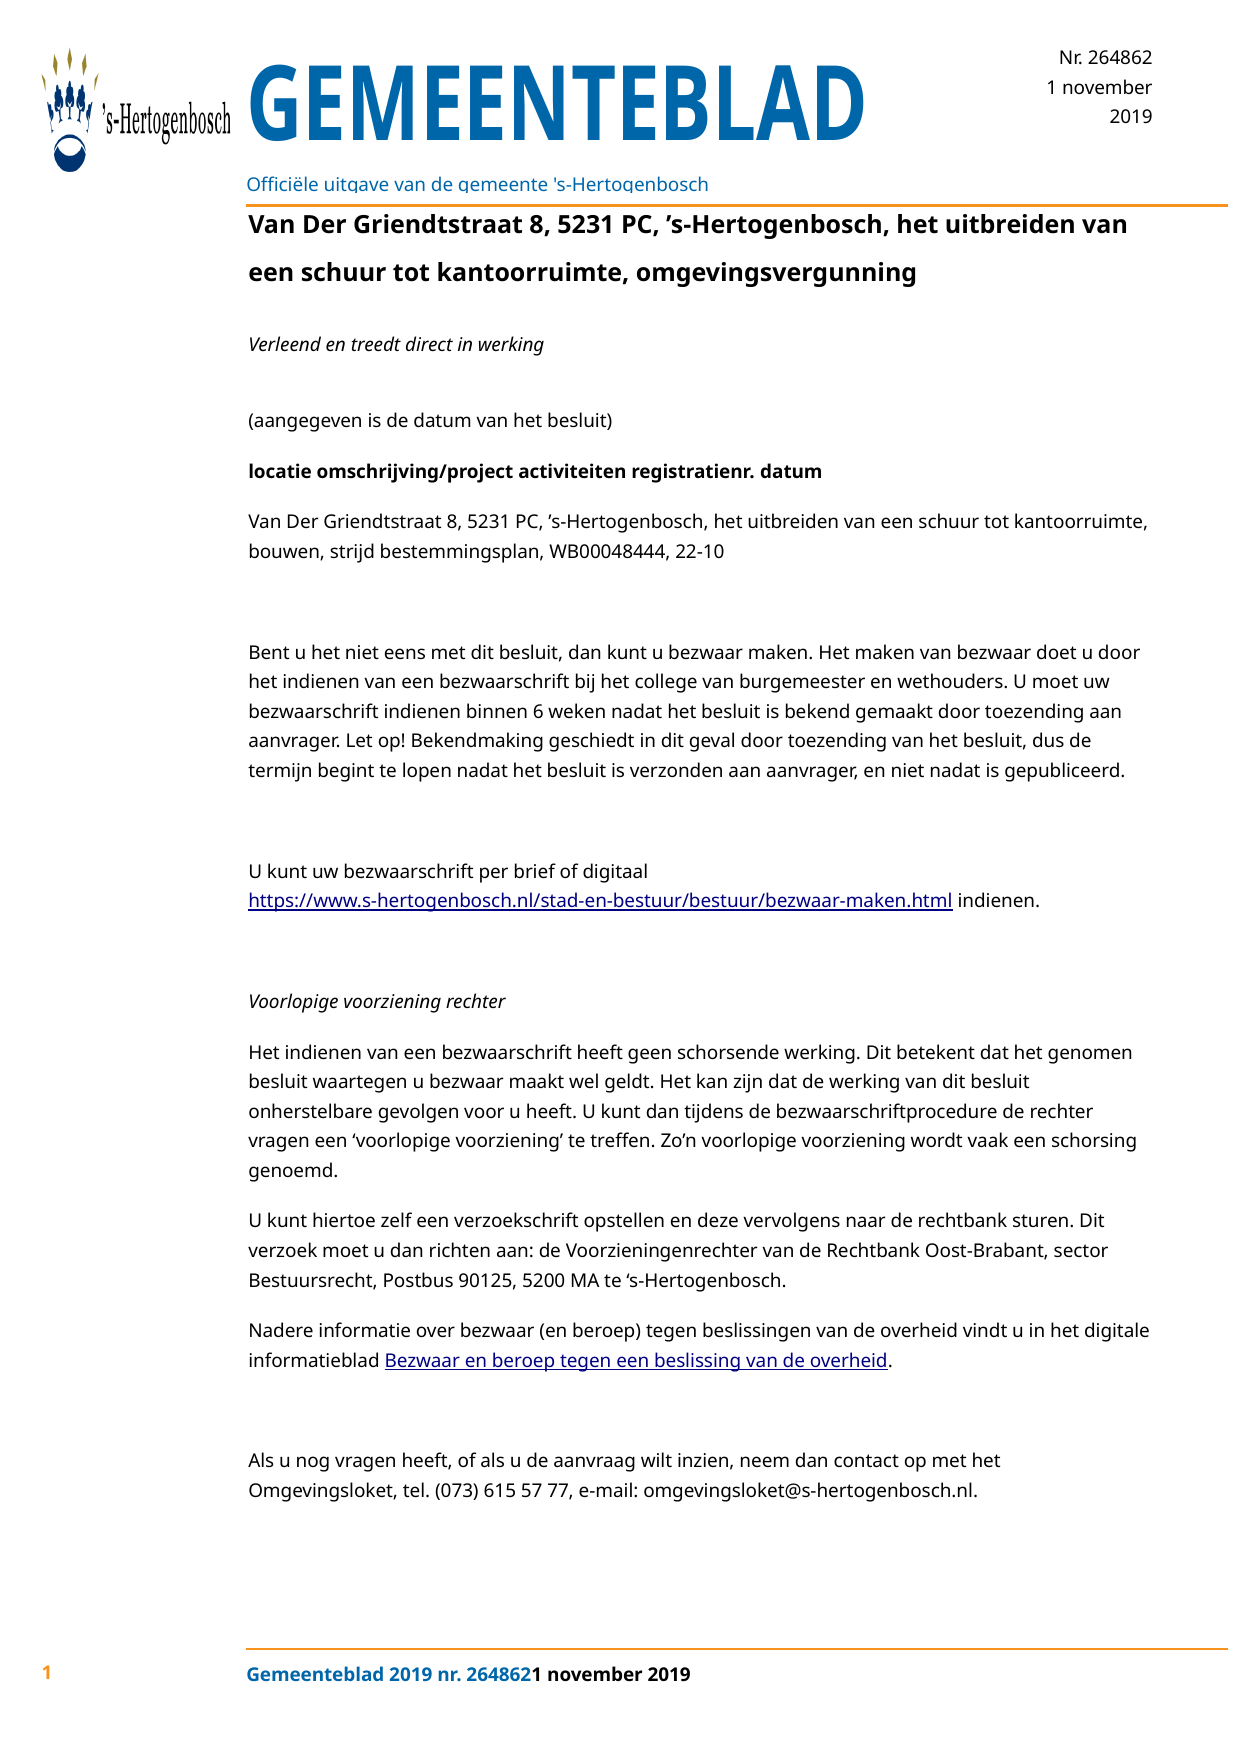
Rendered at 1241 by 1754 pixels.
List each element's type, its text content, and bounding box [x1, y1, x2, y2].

text Van Der Griendtstraat 8, 5231 PC, ’s-Hertogenbosch, het uitbreiden van een schuur tot kantoorruimte, bouwen, strijd bestemmingsplan, WB00048444, 22-10 [248, 508, 1152, 564]
text U kunt hiertoe zelf een verzoekschrift opstellen en deze vervolgens naar de rechtbank sturen. Dit verzoek moet u dan richten aan: de Voorzieningenrechter van de Rechtbank Oost-Brabant, sector Bestuursrecht, Postbus 90125, 5200 MA te ‘s-Hertogenbosch. [248, 1208, 1152, 1292]
text (aangegeven is de datum van het besluit) [248, 408, 1152, 433]
text locatie omschrijving/project activiteiten registratienr. datum [248, 458, 1152, 484]
text Bent u het niet eens met dit besluit, dan kunt u bezwaar maken. Het maken van bezwaar doet u door het indienen van een bezwaarschrift bij het college van burgemeester en wethouders. U moet uw bezwaarschrift indienen binnen 6 weken nadat het besluit is bekend gemaakt door toezending aan aanvrager. Let op! Bekendmaking geschiedt in dit geval door toezending van het besluit, dus de termijn begint te lopen nadat het besluit is verzonden aan aanvrager, en niet nadat is gepubliceerd. [248, 639, 1152, 783]
text Als u nog vragen heeft, of als u de aanvraag wilt inzien, neem dan contact op met het Omgevingsloket, tel. (073) 615 57 77, e-mail: omgevingsloket@s-hertogenbosch.nl. [248, 1448, 1152, 1503]
text Nadere informatie over bezwaar (en beroep) tegen beslissingen van de overheid vindt u in het digitale informatieblad Bezwaar en beroep tegen een beslissing van de overheid. [248, 1317, 1152, 1372]
text Voorlopige voorziening rechter [248, 988, 1152, 1014]
picture [41, 47, 231, 172]
text Verleend en treedt direct in werking [248, 331, 1152, 357]
text U kunt uw bezwaarschrift per brief of digitaal https://www.s-hertogenbosch.nl/stad-en-bestuur/bestuur/bezwaar-maken.html indienen. [248, 858, 1152, 913]
text Van Der Griendtstraat 8, 5231 PC, ’s-Hertogenbosch, het uitbreiden van een schuur tot kantoorruimte, omgevingsvergunning [248, 207, 1152, 288]
text Het indienen van een bezwaarschrift heeft geen schorsende werking. Dit betekent dat het genomen besluit waartegen u bezwaar maakt wel geldt. Het kan zijn dat de werking van dit besluit onherstelbare gevolgen voor u heeft. U kunt dan tijdens de bezwaarschriftprocedure de rechter vragen een ‘voorlopige voorziening’ te treffen. Zo’n voorlopige voorziening wordt vaak een schorsing genoemd. [248, 1039, 1152, 1183]
